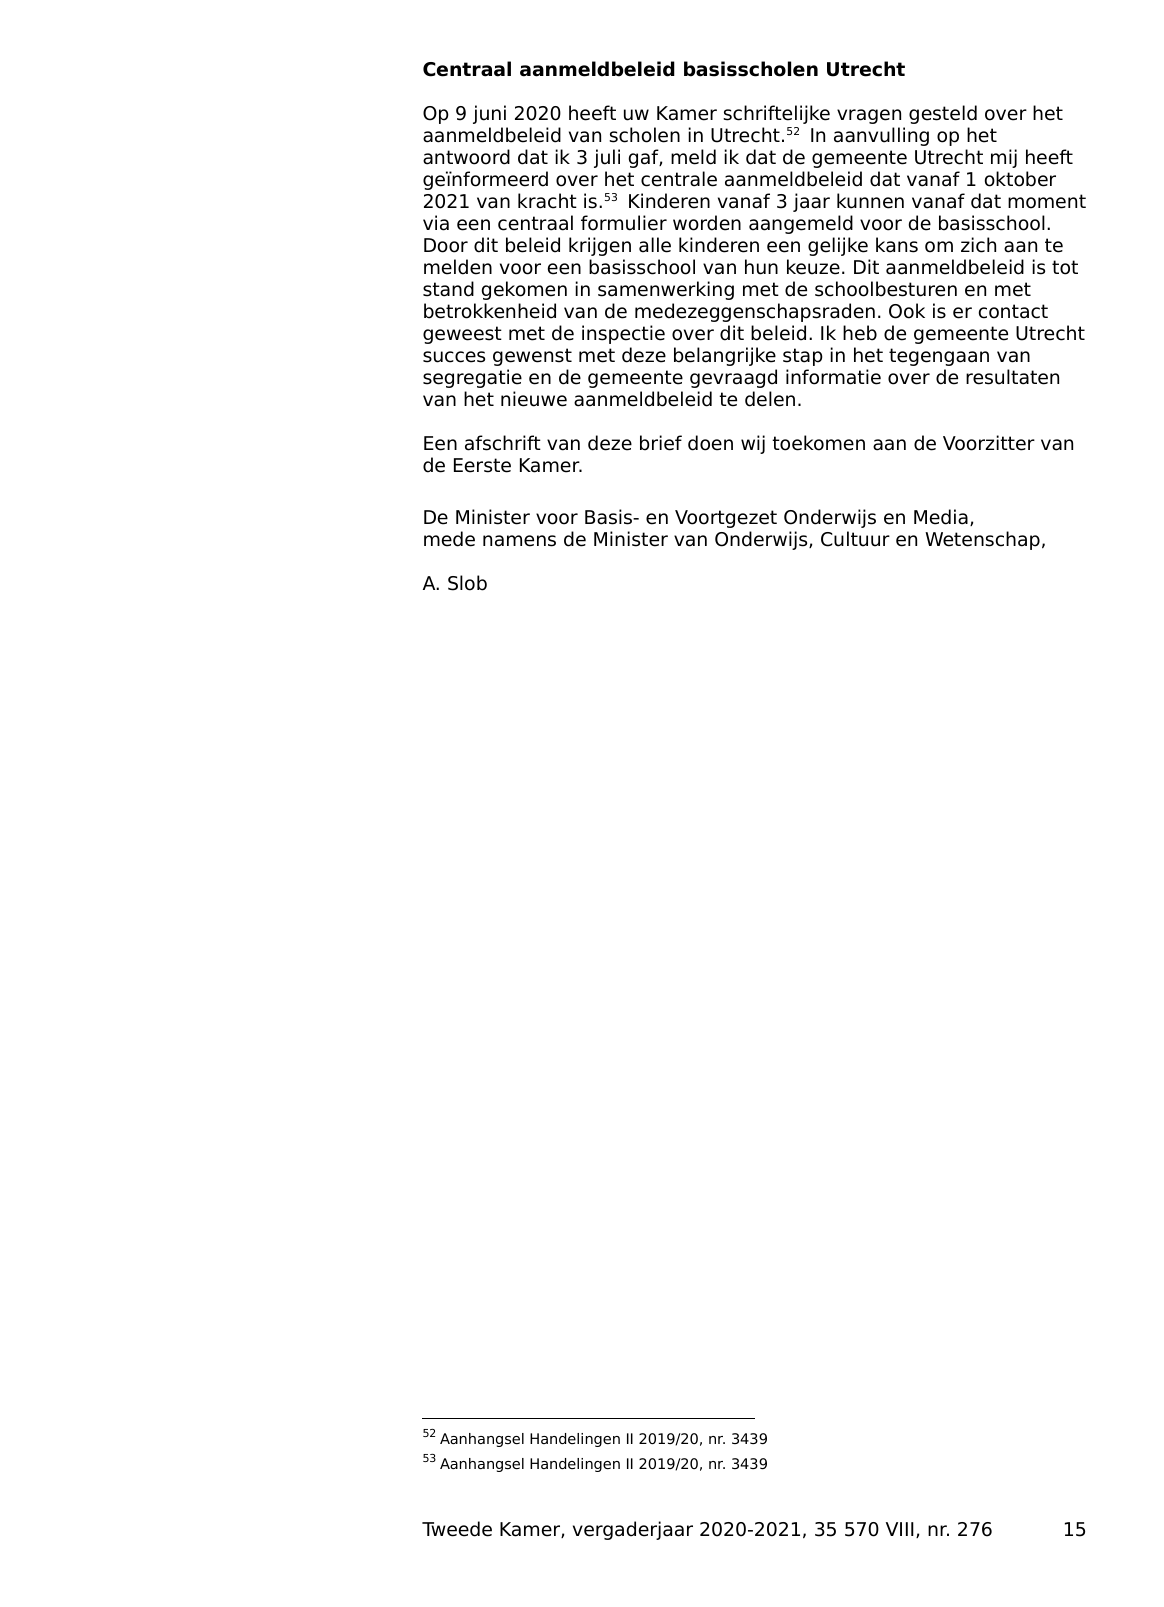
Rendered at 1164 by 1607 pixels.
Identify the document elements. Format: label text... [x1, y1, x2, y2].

text Een afschrift van deze brief doen wij toekomen aan de Voorzitter van de Eerste Kamer. [422, 433, 1087, 477]
subtitle Centraal aanmeldbeleid basisscholen Utrecht [422, 59, 1087, 81]
text Aanhangsel Handelingen II 2019/20, nr. 3439 [422, 1452, 1087, 1474]
text De Minister voor Basis- en Voortgezet Onderwijs en Media, mede namens de Minister van Onderwijs, Cultuur en Wetenschap, A. Slob [422, 507, 1087, 595]
text Op 9 juni 2020 heeft uw Kamer schriftelijke vragen gesteld over het aanmeldbeleid van scholen in Utrecht. In aanvulling op het antwoord dat ik 3 juli gaf, meld ik dat de gemeente Utrecht mij heeft geïnformeerd over het centrale aanmeldbeleid dat vanaf 1 oktober 2021 van kracht is. Kinderen vanaf 3 jaar kunnen vanaf dat moment via een centraal formulier worden aangemeld voor de basisschool. Door dit beleid krijgen alle kinderen een gelijke kans om zich aan te melden voor een basisschool van hun keuze. Dit aanmeldbeleid is tot stand gekomen in samenwerking met de schoolbesturen en met betrokkenheid van de medezeggenschapsraden. Ook is er contact geweest met de inspectie over dit beleid. Ik heb de gemeente Utrecht succes gewenst met deze belangrijke stap in het tegengaan van segregatie en de gemeente gevraagd informatie over de resultaten van het nieuwe aanmeldbeleid te delen. [422, 103, 1087, 411]
text Aanhangsel Handelingen II 2019/20, nr. 3439 [422, 1427, 1087, 1449]
